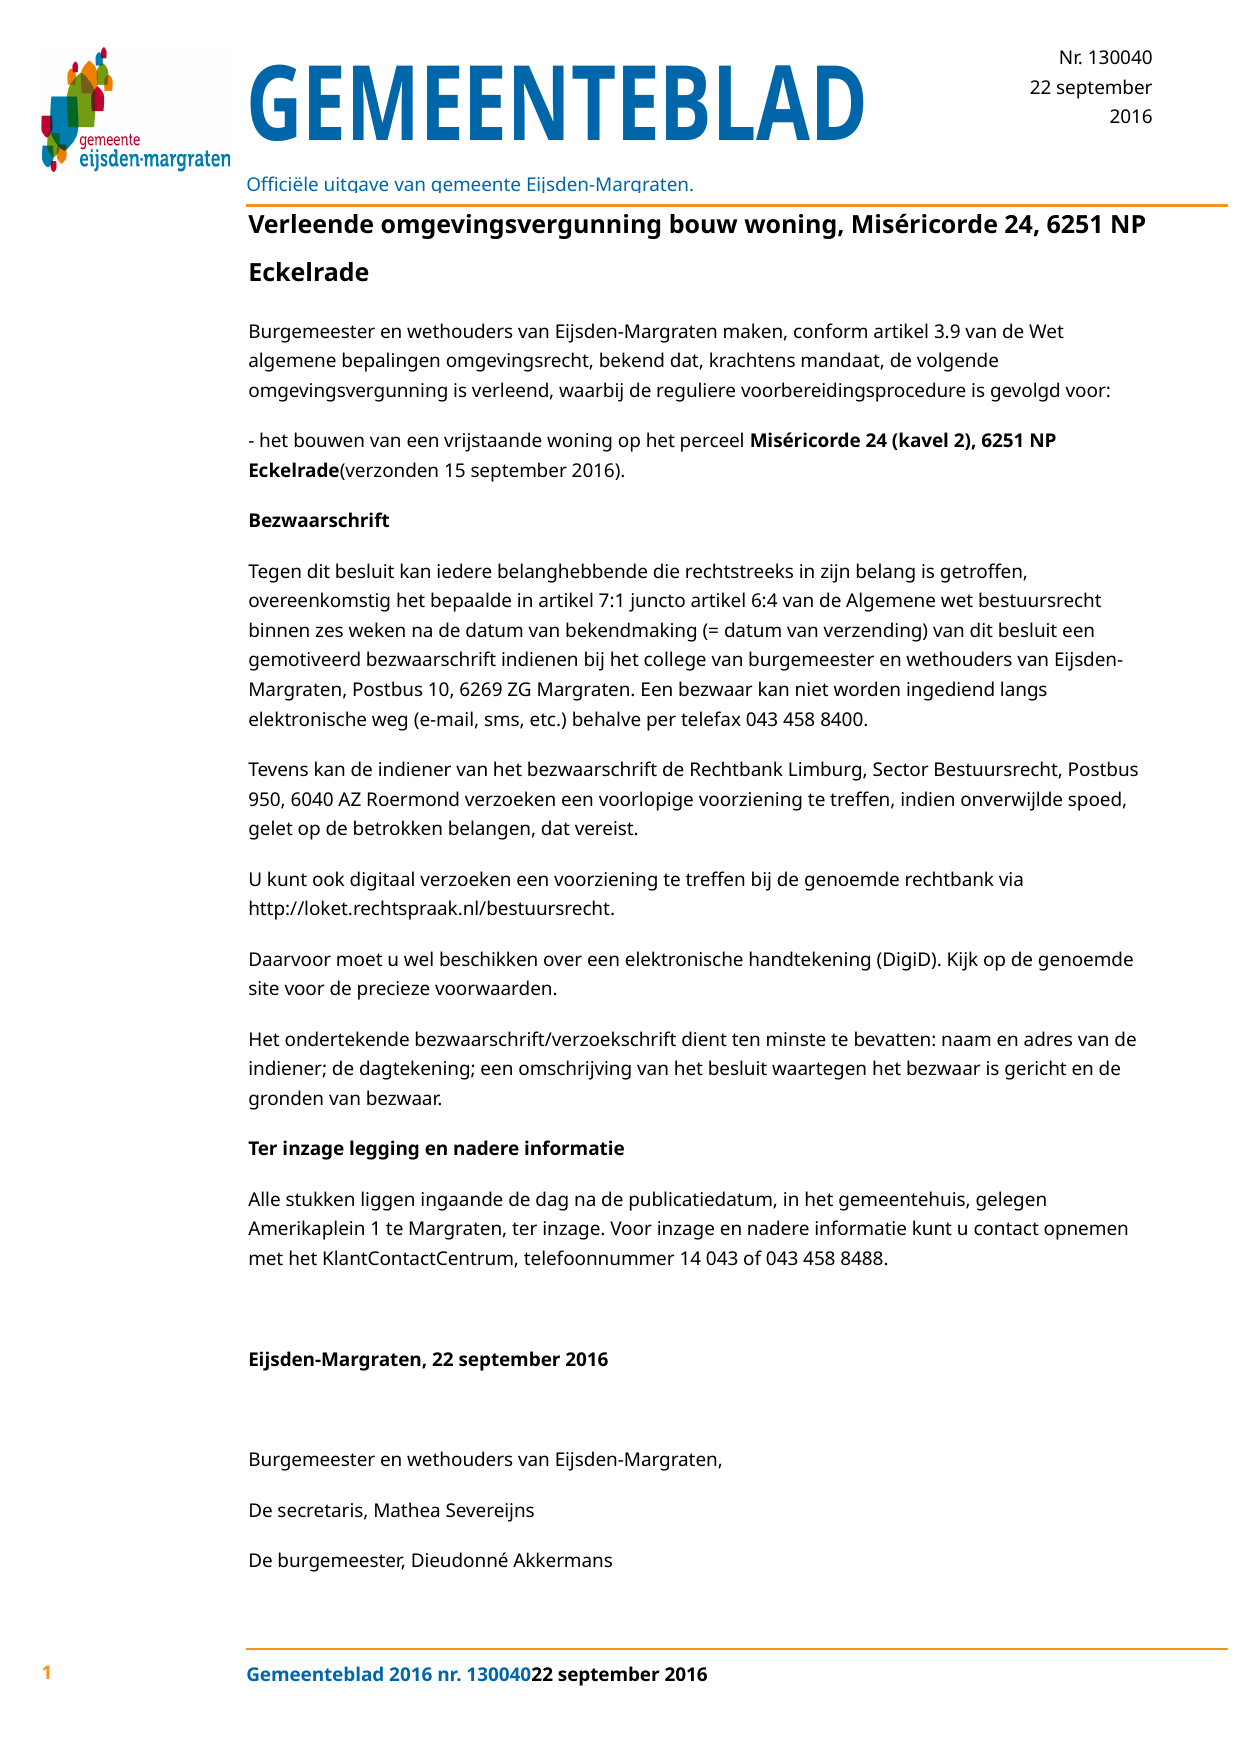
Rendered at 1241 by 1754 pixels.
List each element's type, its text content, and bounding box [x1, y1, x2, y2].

text Alle stukken liggen ingaande de dag na de publicatiedatum, in het gemeentehuis, gelegen Amerikaplein 1 te Margraten, ter inzage. Voor inzage en nadere informatie kunt u contact opnemen met het KlantContactCentrum, telefoonnummer 14 043 of 043 458 8488. [248, 1186, 1152, 1271]
text De secretaris, Mathea Severeijns [248, 1497, 1152, 1523]
text Ter inzage legging en nadere informatie [248, 1135, 1152, 1161]
text Burgemeester en wethouders van Eijsden-Margraten, [248, 1447, 1152, 1472]
text Verleende omgevingsvergunning bouw woning, Miséricorde 24, 6251 NP Eckelrade [248, 207, 1152, 288]
text Burgemeester en wethouders van Eijsden-Margraten maken, conform artikel 3.9 van de Wet algemene bepalingen omgevingsrecht, bekend dat, krachtens mandaat, de volgende omgevingsvergunning is verleend, waarbij de reguliere voorbereidingsprocedure is gevolgd voor: [248, 318, 1152, 403]
text Eijsden-Margraten, 22 september 2016 [248, 1346, 1152, 1372]
picture [41, 47, 231, 172]
text Tevens kan de indiener van het bezwaarschrift de Rechtbank Limburg, Sector Bestuursrecht, Postbus 950, 6040 AZ Roermond verzoeken een voorlopige voorziening te treffen, indien onverwijlde spoed, gelet op de betrokken belangen, dat vereist. [248, 756, 1152, 841]
text De burgemeester, Dieudonné Akkermans [248, 1547, 1152, 1573]
text Daarvoor moet u wel beschikken over een elektronische handtekening (DigiD). Kijk op de genoemde site voor de precieze voorwaarden. [248, 946, 1152, 1001]
text U kunt ook digitaal verzoeken een voorziening te treffen bij de genoemde rechtbank via http://loket.rechtspraak.nl/bestuursrecht. [248, 866, 1152, 921]
text Tegen dit besluit kan iedere belanghebbende die rechtstreeks in zijn belang is getroffen, overeenkomstig het bepaalde in artikel 7:1 juncto artikel 6:4 van de Algemene wet bestuursrecht binnen zes weken na de datum van bekendmaking (= datum van verzending) van dit besluit een gemotiveerd bezwaarschrift indienen bij het college van burgemeester en wethouders van Eijsden-Margraten, Postbus 10, 6269 ZG Margraten. Een bezwaar kan niet worden ingediend langs elektronische weg (e-mail, sms, etc.) behalve per telefax 043 458 8400. [248, 558, 1152, 732]
text Het ondertekende bezwaarschrift/verzoekschrift dient ten minste te bevatten: naam en adres van de indiener; de dagtekening; een omschrijving van het besluit waartegen het bezwaar is gericht en de gronden van bezwaar. [248, 1026, 1152, 1111]
text Bezwaarschrift [248, 507, 1152, 533]
text - het bouwen van een vrijstaande woning op het perceel Miséricorde 24 (kavel 2), 6251 NP Eckelrade(verzonden 15 september 2016). [248, 427, 1152, 483]
